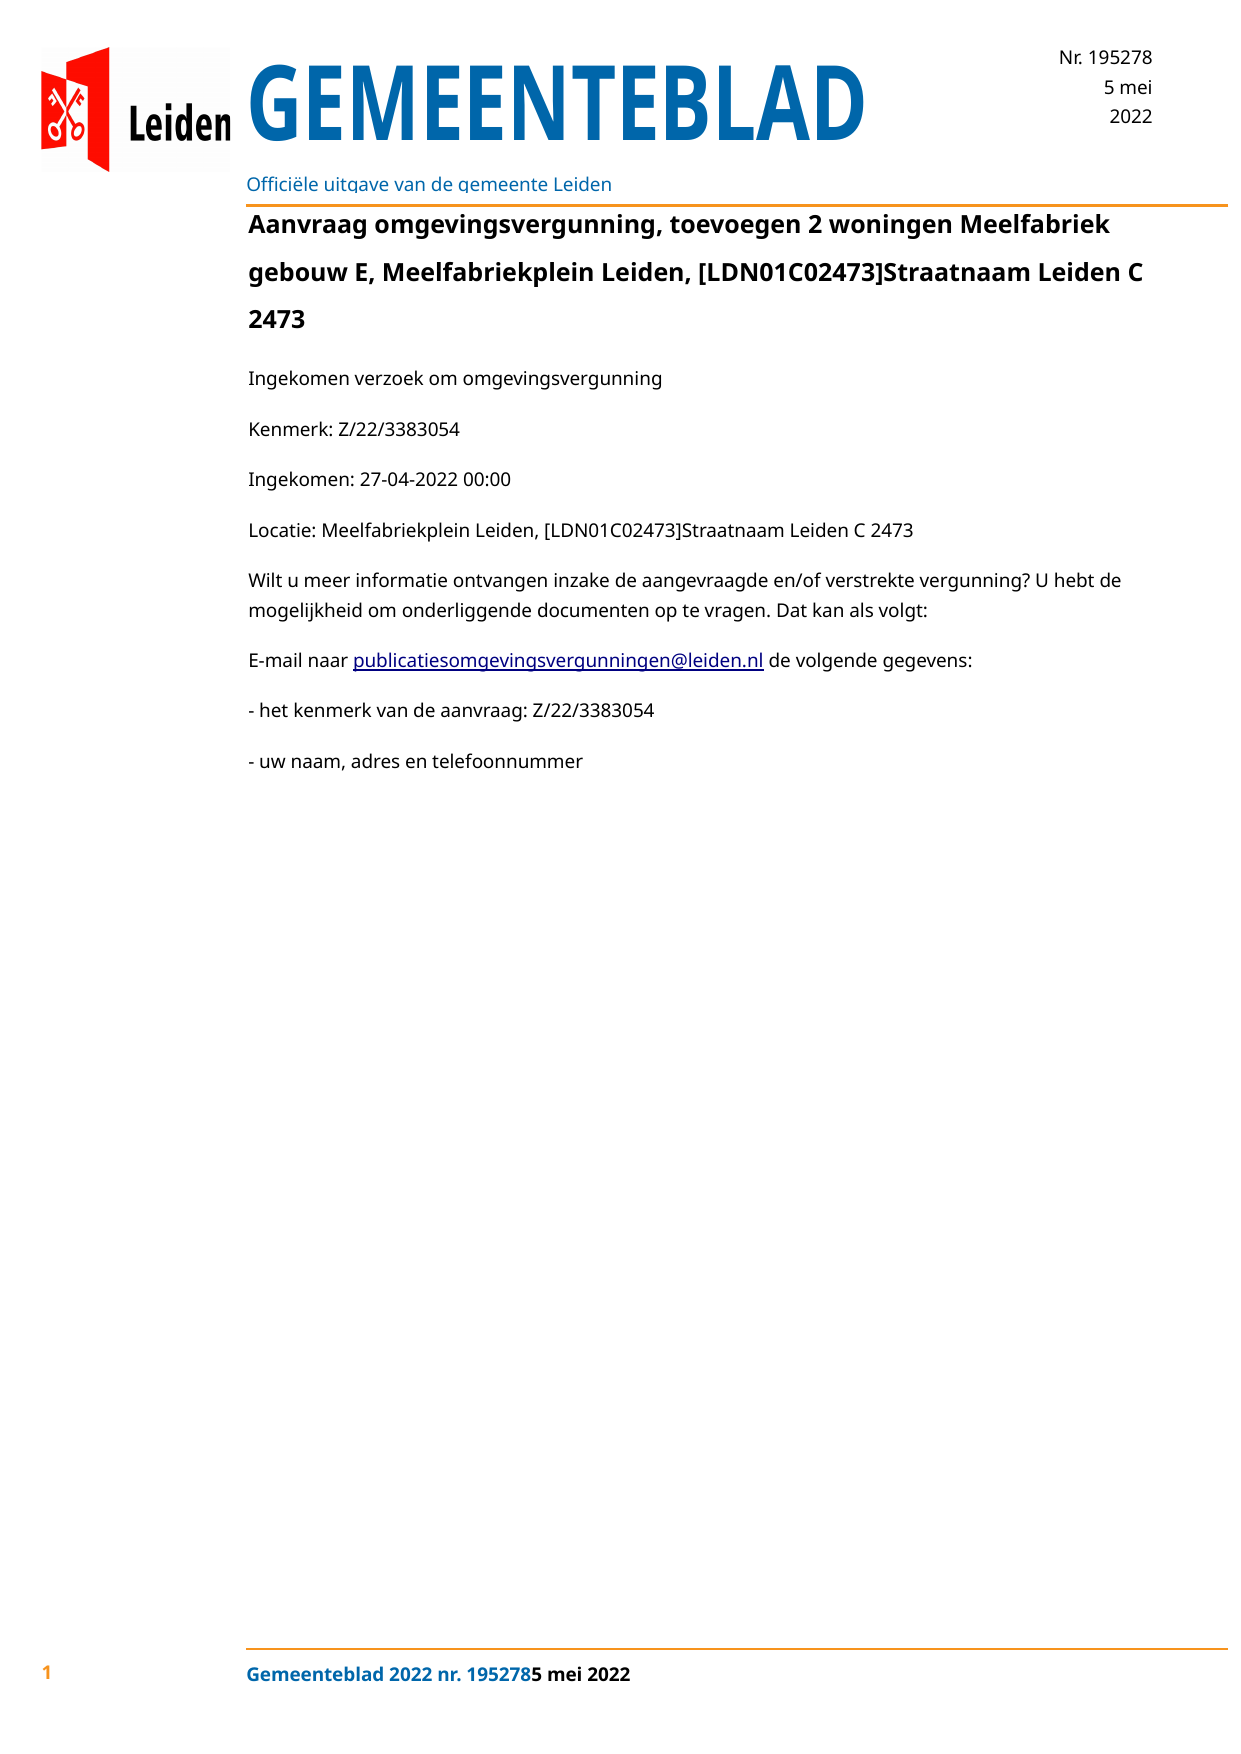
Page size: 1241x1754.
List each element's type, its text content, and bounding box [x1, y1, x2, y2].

text Ingekomen: 27-04-2022 00:00 [248, 466, 1152, 492]
text E-mail naar publicatiesomgevingsvergunningen@leiden.nl de volgende gegevens: [248, 647, 1152, 673]
text Kenmerk: Z/22/3383054 [248, 416, 1152, 442]
picture [41, 47, 231, 172]
text Aanvraag omgevingsvergunning, toevoegen 2 woningen Meelfabriek gebouw E, Meelfabriekplein Leiden, [LDN01C02473]Straatnaam Leiden C 2473 [248, 207, 1152, 336]
text Locatie: Meelfabriekplein Leiden, [LDN01C02473]Straatnaam Leiden C 2473 [248, 517, 1152, 542]
text - uw naam, adres en telefoonnummer [248, 748, 1152, 774]
text Ingekomen verzoek om omgevingsvergunning [248, 366, 1152, 391]
text - het kenmerk van de aanvraag: Z/22/3383054 [248, 698, 1152, 723]
text Wilt u meer informatie ontvangen inzake de aangevraagde en/of verstrekte vergunning? U hebt de mogelijkheid om onderliggende documenten op te vragen. Dat kan als volgt: [248, 567, 1152, 622]
